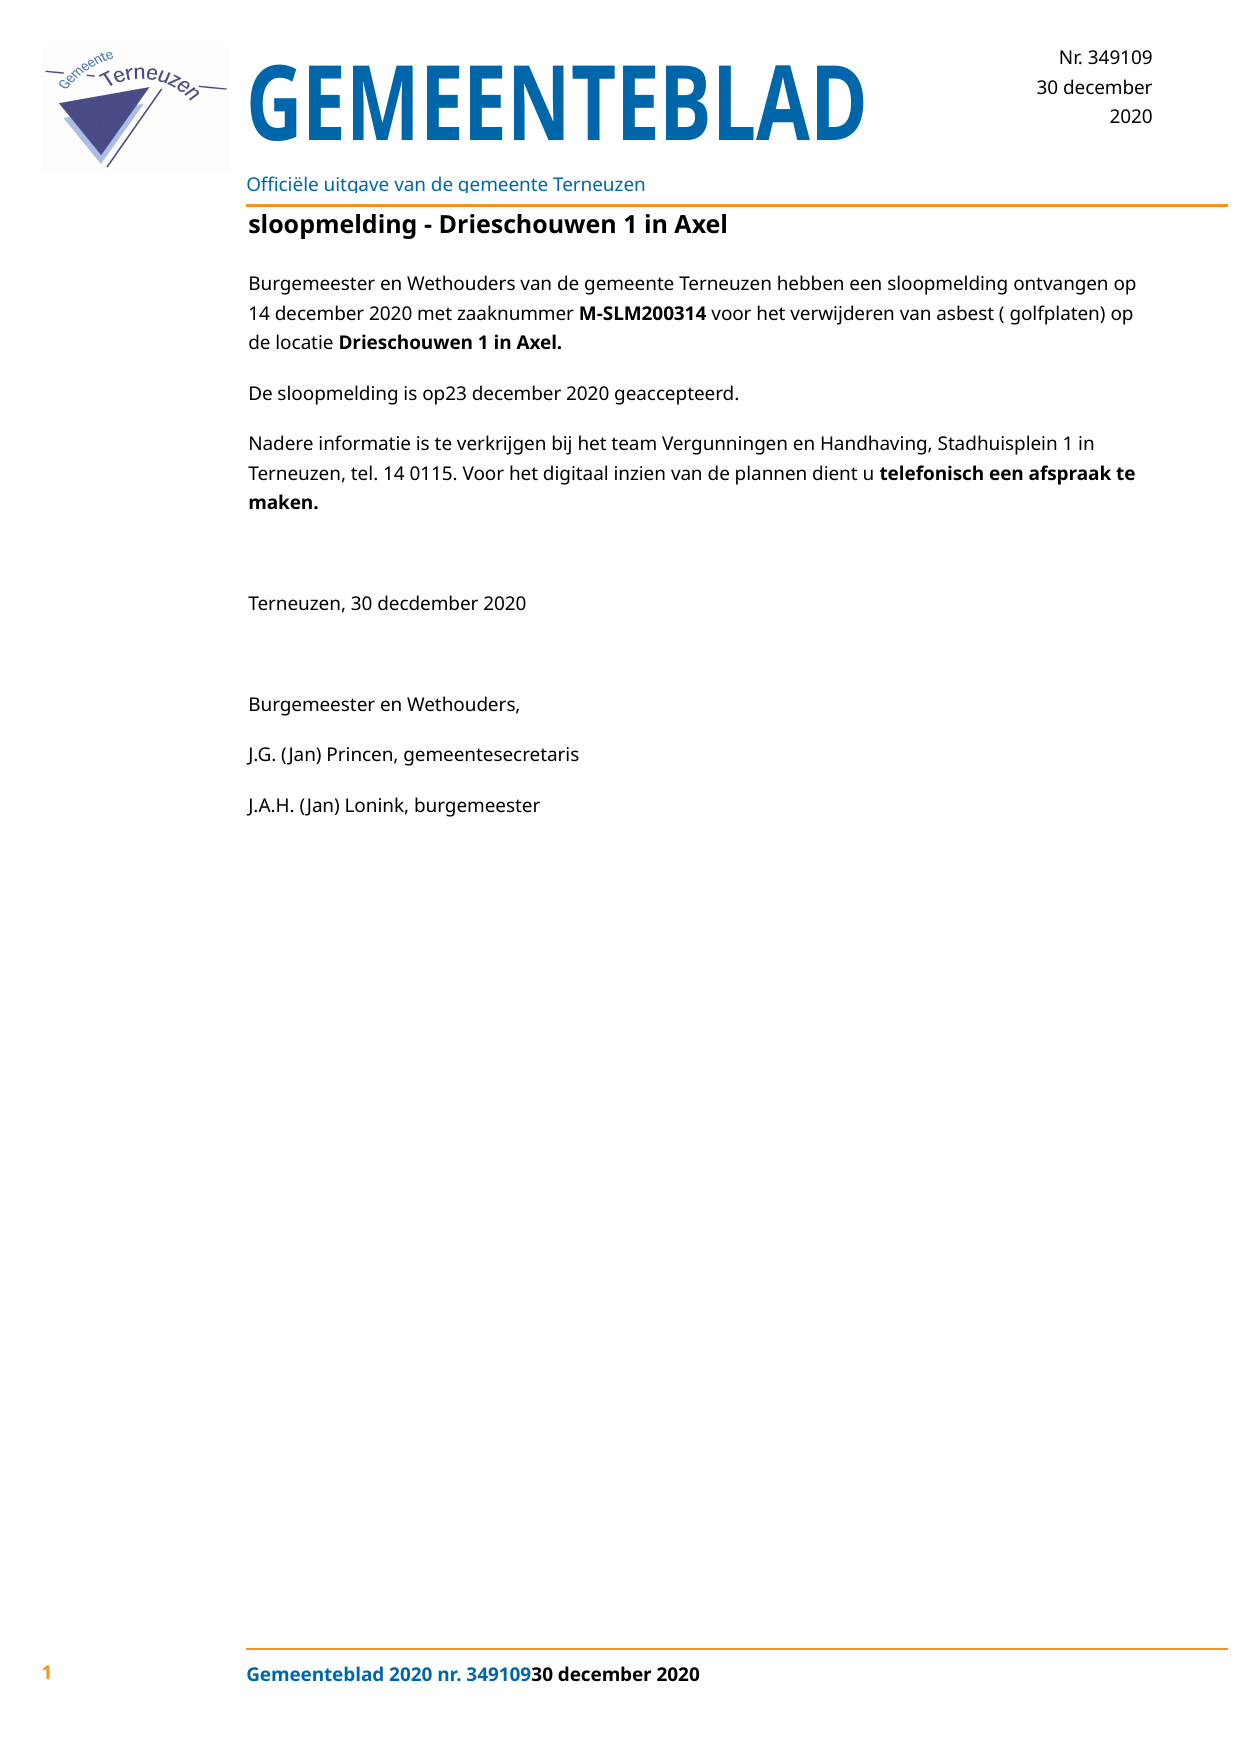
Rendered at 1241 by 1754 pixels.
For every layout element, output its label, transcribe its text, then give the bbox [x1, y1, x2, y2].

text Burgemeester en Wethouders, [248, 691, 1152, 717]
text Burgemeester en Wethouders van de gemeente Terneuzen hebben een sloopmelding ontvangen op 14 december 2020 met zaaknummer M-SLM200314 voor het verwijderen van asbest ( golfplaten) op de locatie Drieschouwen 1 in Axel. [248, 270, 1152, 355]
text sloopmelding - Drieschouwen 1 in Axel [248, 207, 1152, 241]
picture [41, 47, 231, 172]
text J.A.H. (Jan) Lonink, burgemeester [248, 792, 1152, 818]
text J.G. (Jan) Princen, gemeentesecretaris [248, 742, 1152, 767]
text Terneuzen, 30 decdember 2020 [248, 590, 1152, 616]
text Nadere informatie is te verkrijgen bij het team Vergunningen en Handhaving, Stadhuisplein 1 in Terneuzen, tel. 14 0115. Voor het digitaal inzien van de plannen dient u telefonisch een afspraak te maken. [248, 430, 1152, 515]
text De sloopmelding is op23 december 2020 geaccepteerd. [248, 380, 1152, 406]
